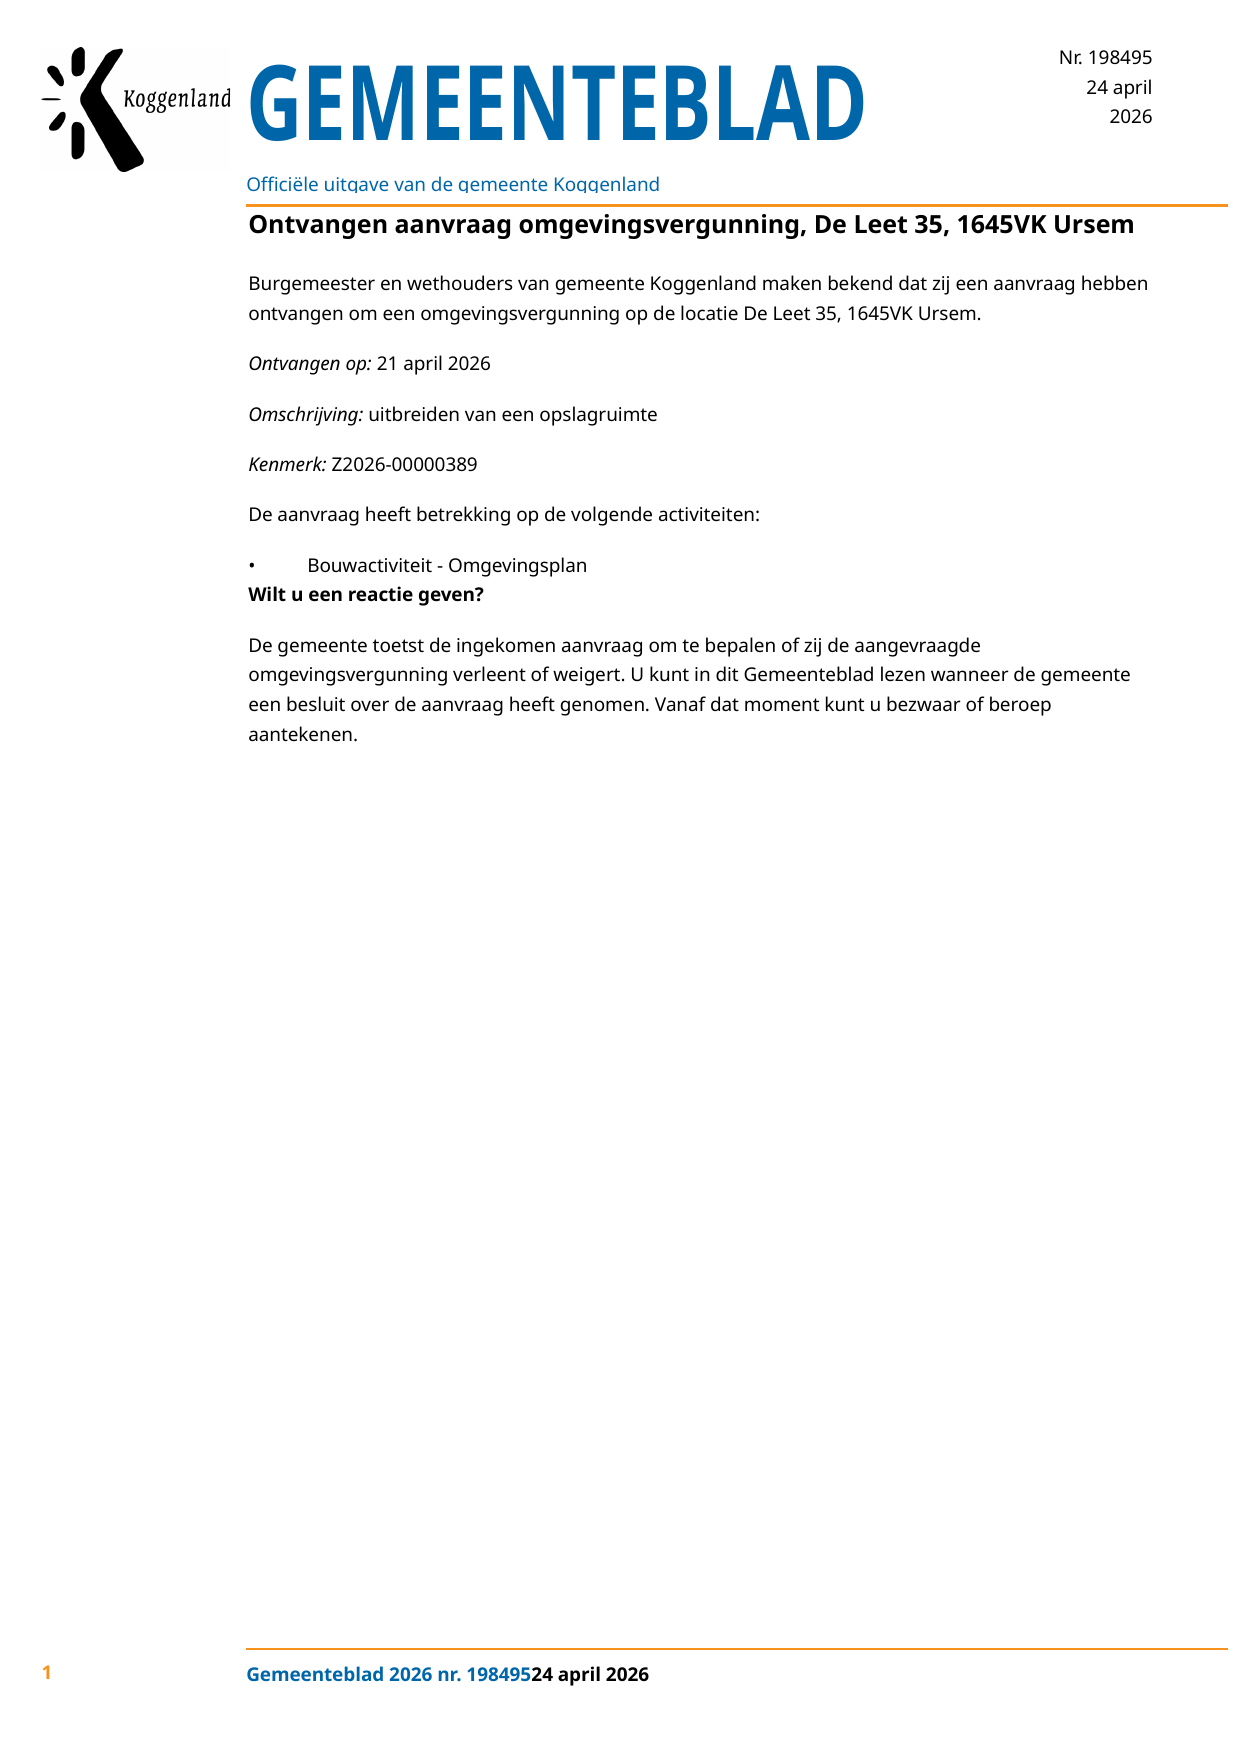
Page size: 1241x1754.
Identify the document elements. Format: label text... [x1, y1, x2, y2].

text Omschrijving: uitbreiden van een opslagruimte [248, 401, 1152, 426]
list Bouwactiviteit - Omgevingsplan [248, 552, 1152, 578]
text Wilt u een reactie geven? [248, 582, 1152, 607]
text Burgemeester en wethouders van gemeente Koggenland maken bekend dat zij een aanvraag hebben ontvangen om een omgevingsvergunning op de locatie De Leet 35, 1645VK Ursem. [248, 270, 1152, 326]
text De aanvraag heeft betrekking op de volgende activiteiten: [248, 502, 1152, 527]
text Ontvangen aanvraag omgevingsvergunning, De Leet 35, 1645VK Ursem [248, 207, 1152, 241]
picture [41, 47, 231, 172]
text Kenmerk: Z2026-00000389 [248, 451, 1152, 477]
text De gemeente toetst de ingekomen aanvraag om te bepalen of zij de aangevraagde omgevingsvergunning verleent of weigert. U kunt in dit Gemeenteblad lezen wanneer de gemeente een besluit over de aanvraag heeft genomen. Vanaf dat moment kunt u bezwaar of beroep aantekenen. [248, 632, 1152, 746]
text Ontvangen op: 21 april 2026 [248, 350, 1152, 376]
